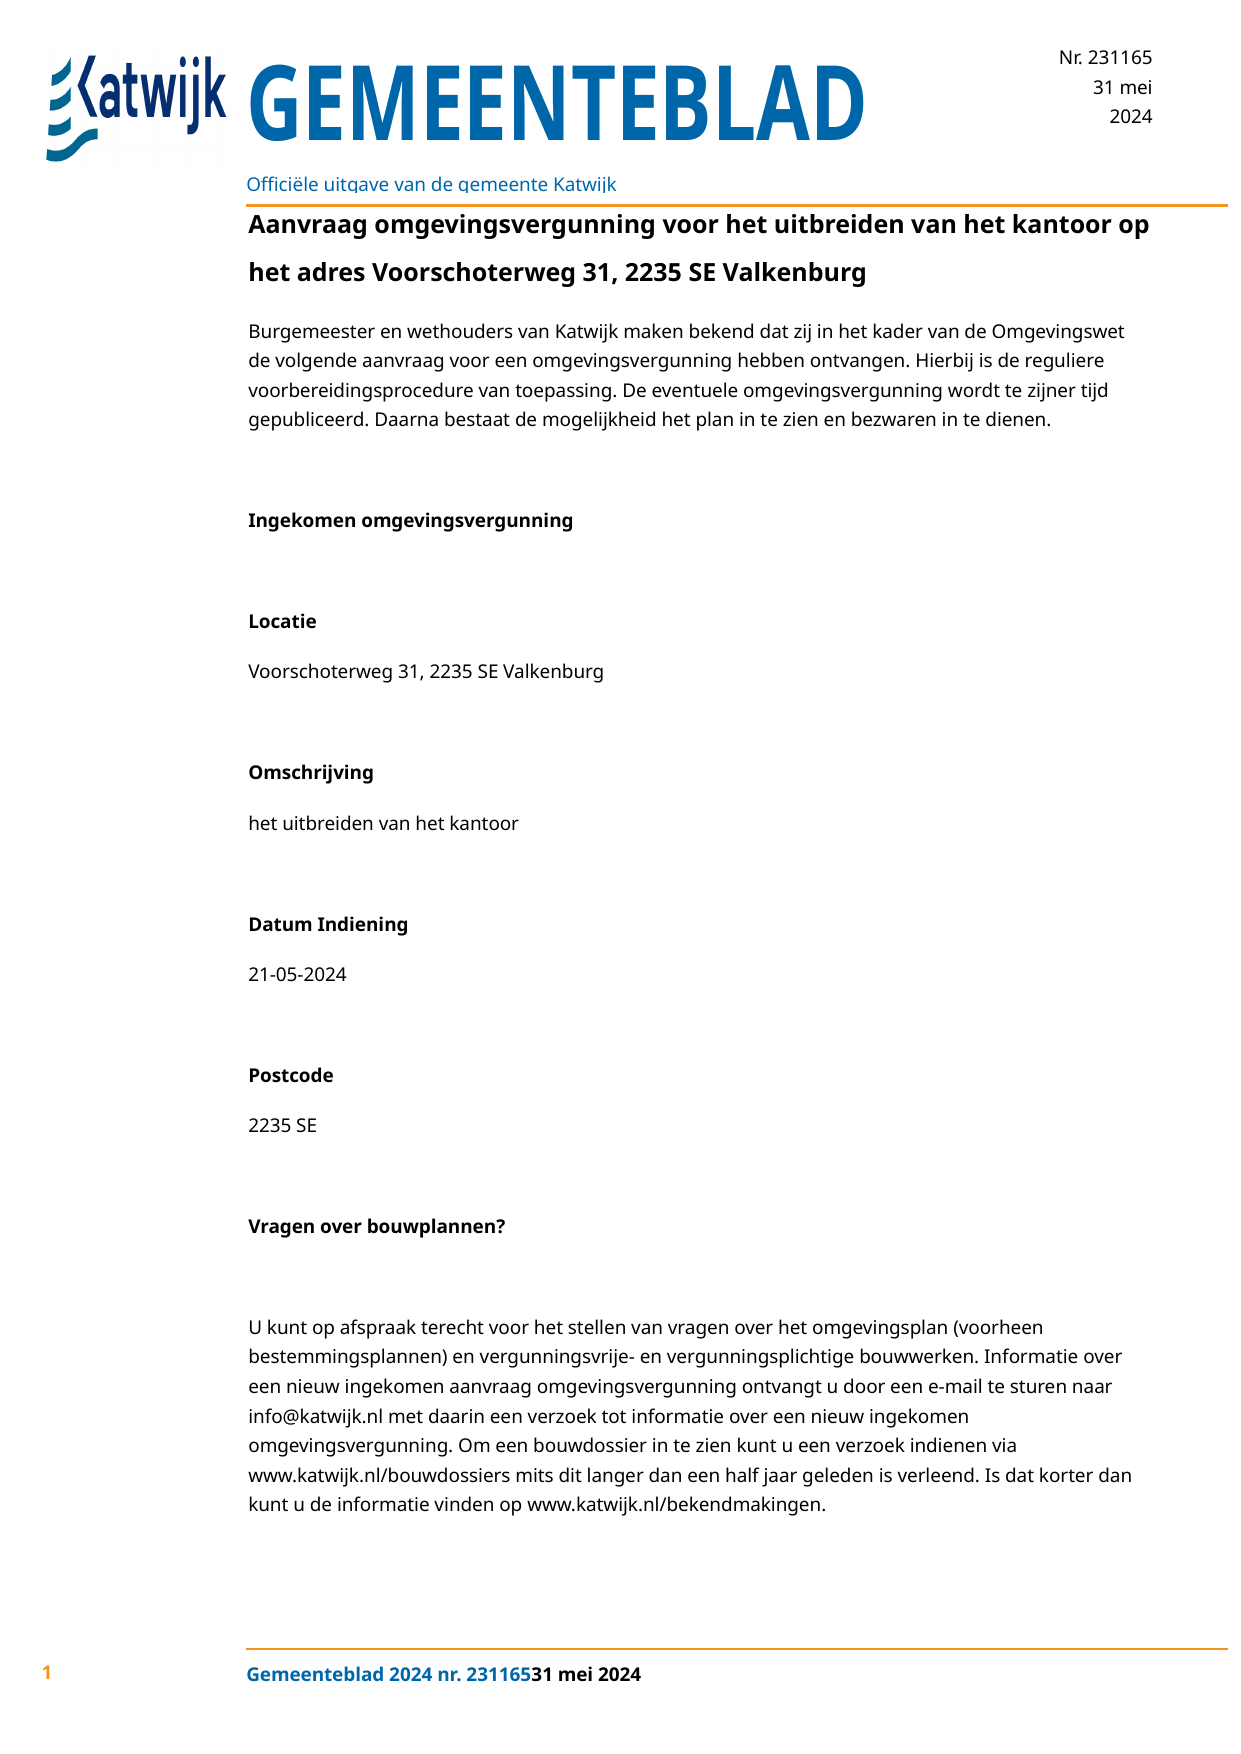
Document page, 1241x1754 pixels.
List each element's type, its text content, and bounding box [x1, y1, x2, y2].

text Burgemeester en wethouders van Katwijk maken bekend dat zij in het kader van de Omgevingswet de volgende aanvraag voor een omgevingsvergunning hebben ontvangen. Hierbij is de reguliere voorbereidingsprocedure van toepassing. De eventuele omgevingsvergunning wordt te zijner tijd gepubliceerd. Daarna bestaat de mogelijkheid het plan in te zien en bezwaren in te dienen. [248, 318, 1152, 432]
text Datum Indiening [248, 911, 1152, 937]
text Omschrijving [248, 759, 1152, 785]
text het uitbreiden van het kantoor [248, 810, 1152, 836]
text Locatie [248, 608, 1152, 634]
text Aanvraag omgevingsvergunning voor het uitbreiden van het kantoor op het adres Voorschoterweg 31, 2235 SE Valkenburg [248, 207, 1152, 288]
text 2235 SE [248, 1112, 1152, 1138]
text 21-05-2024 [248, 961, 1152, 987]
text Ingekomen omgevingsvergunning [248, 507, 1152, 533]
text U kunt op afspraak terecht voor het stellen van vragen over het omgevingsplan (voorheen bestemmingsplannen) en vergunningsvrije- en vergunningsplichtige bouwwerken. Informatie over een nieuw ingekomen aanvraag omgevingsvergunning ontvangt u door een e-mail te sturen naar info@katwijk.nl met daarin een verzoek tot informatie over een nieuw ingekomen omgevingsvergunning. Om een bouwdossier in te zien kunt u een verzoek indienen via www.katwijk.nl/bouwdossiers mits dit langer dan een half jaar geleden is verleend. Is dat korter dan kunt u de informatie vinden op www.katwijk.nl/bekendmakingen. [248, 1314, 1152, 1517]
picture [41, 47, 231, 172]
text Postcode [248, 1062, 1152, 1088]
text Voorschoterweg 31, 2235 SE Valkenburg [248, 659, 1152, 684]
text Vragen over bouwplannen? [248, 1213, 1152, 1239]
